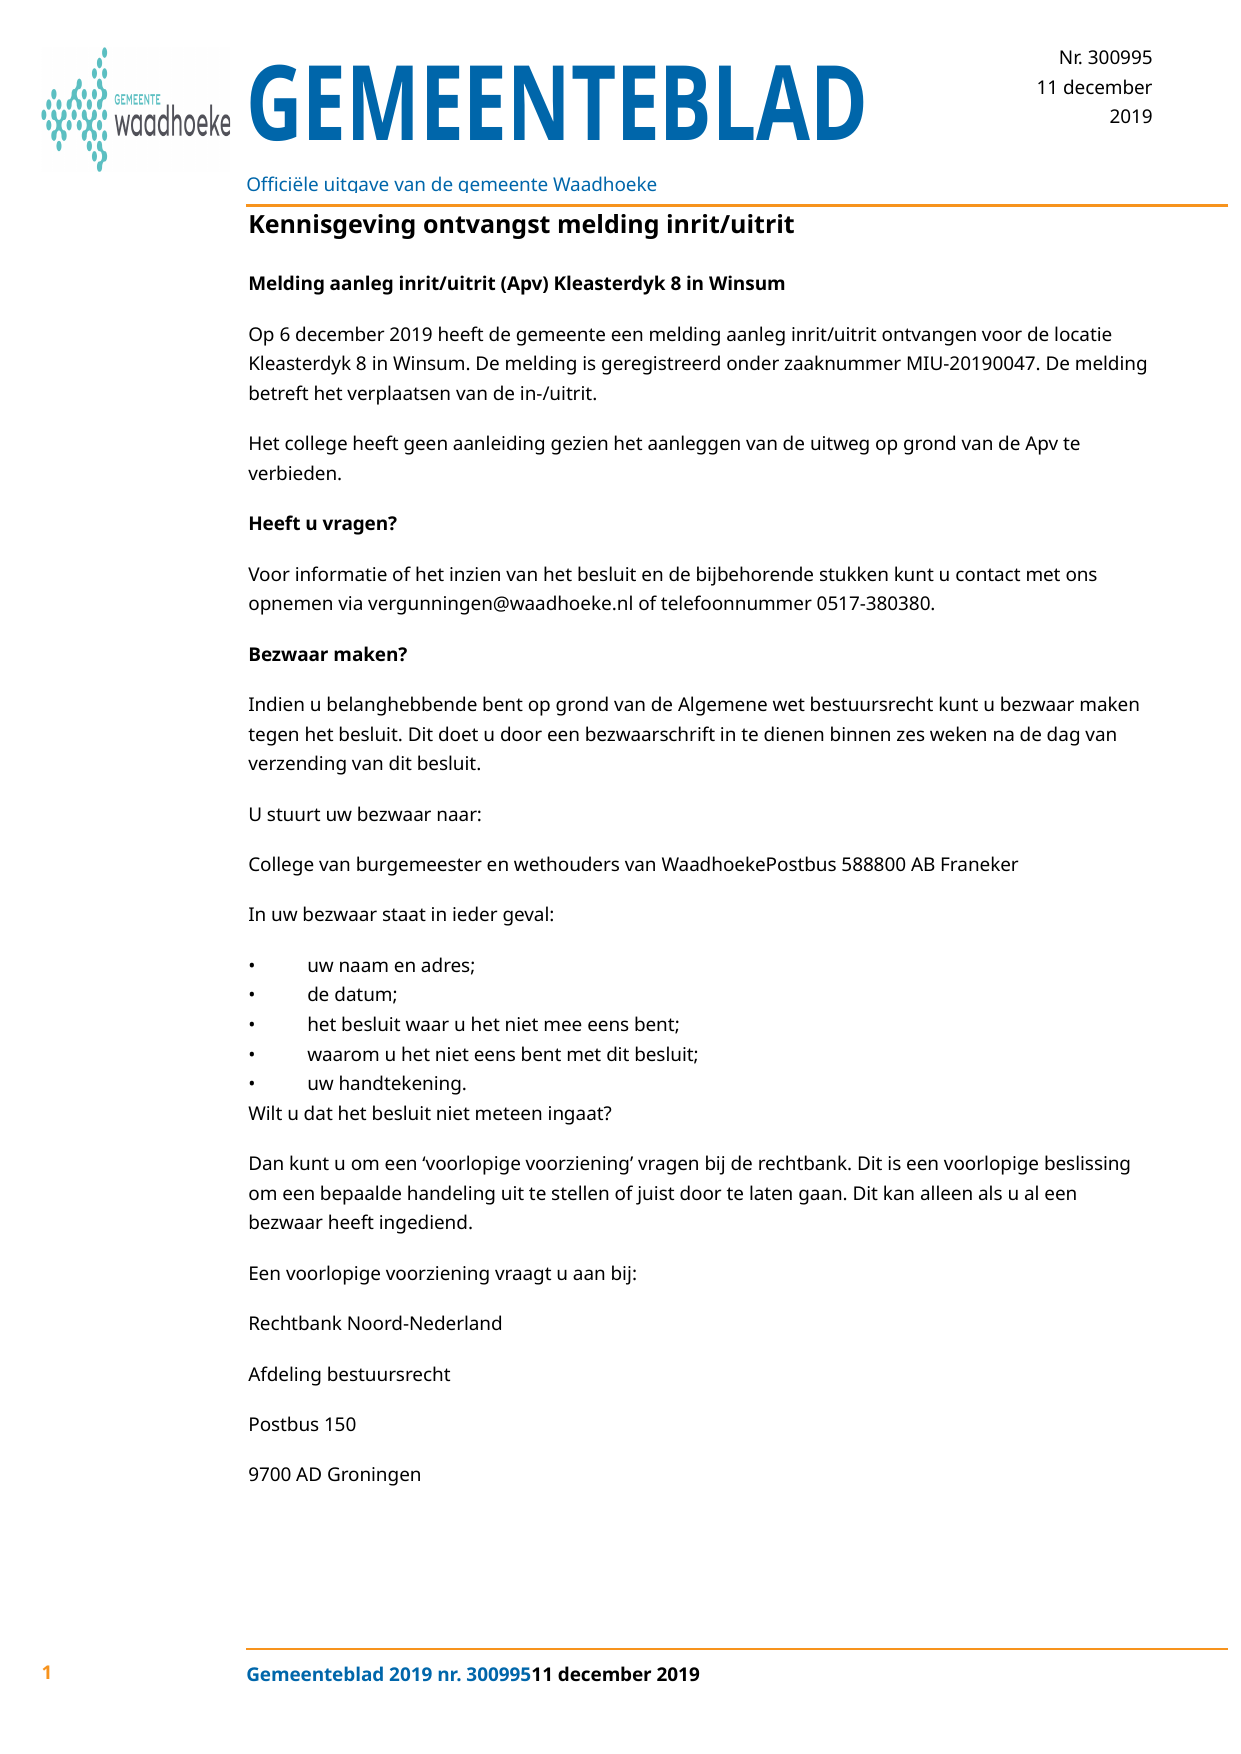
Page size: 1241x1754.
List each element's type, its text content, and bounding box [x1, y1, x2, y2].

list het besluit waar u het niet mee eens bent; [248, 1011, 1152, 1037]
text Melding aanleg inrit/uitrit (Apv) Kleasterdyk 8 in Winsum [248, 270, 1152, 296]
text Wilt u dat het besluit niet meteen ingaat? [248, 1100, 1152, 1126]
text In uw bezwaar staat in ieder geval: [248, 902, 1152, 927]
list uw handtekening. [248, 1070, 1152, 1096]
text Heeft u vragen? [248, 510, 1152, 536]
text Rechtbank Noord-Nederland [248, 1310, 1152, 1336]
text Bezwaar maken? [248, 641, 1152, 666]
text College van burgemeester en wethouders van WaadhoekePostbus 588800 AB Franeker [248, 851, 1152, 877]
text Het college heeft geen aanleiding gezien het aanleggen van de uitweg op grond van de Apv te verbieden. [248, 430, 1152, 486]
text Een voorlopige voorziening vraagt u aan bij: [248, 1260, 1152, 1286]
text 9700 AD Groningen [248, 1462, 1152, 1487]
text Afdeling bestuursrecht [248, 1361, 1152, 1386]
text Indien u belanghebbende bent op grond van de Algemene wet bestuursrecht kunt u bezwaar maken tegen het besluit. Dit doet u door een bezwaarschrift in te dienen binnen zes weken na de dag van verzending van dit besluit. [248, 691, 1152, 776]
text U stuurt uw bezwaar naar: [248, 801, 1152, 826]
list waarom u het niet eens bent met dit besluit; [248, 1041, 1152, 1066]
text Postbus 150 [248, 1411, 1152, 1437]
text Kennisgeving ontvangst melding inrit/uitrit [248, 207, 1152, 241]
picture [41, 47, 231, 172]
text Op 6 december 2019 heeft de gemeente een melding aanleg inrit/uitrit ontvangen voor de locatie Kleasterdyk 8 in Winsum. De melding is geregistreerd onder zaaknummer MIU-20190047. De melding betreft het verplaatsen van de in-/uitrit. [248, 321, 1152, 406]
list uw naam en adres; [248, 952, 1152, 978]
text Dan kunt u om een ‘voorlopige voorziening’ vragen bij de rechtbank. Dit is een voorlopige beslissing om een bepaalde handeling uit te stellen of juist door te laten gaan. Dit kan alleen als u al een bezwaar heeft ingediend. [248, 1150, 1152, 1235]
text Voor informatie of het inzien van het besluit en de bijbehorende stukken kunt u contact met ons opnemen via vergunningen@waadhoeke.nl of telefoonnummer 0517-380380. [248, 561, 1152, 616]
list de datum; [248, 982, 1152, 1007]
